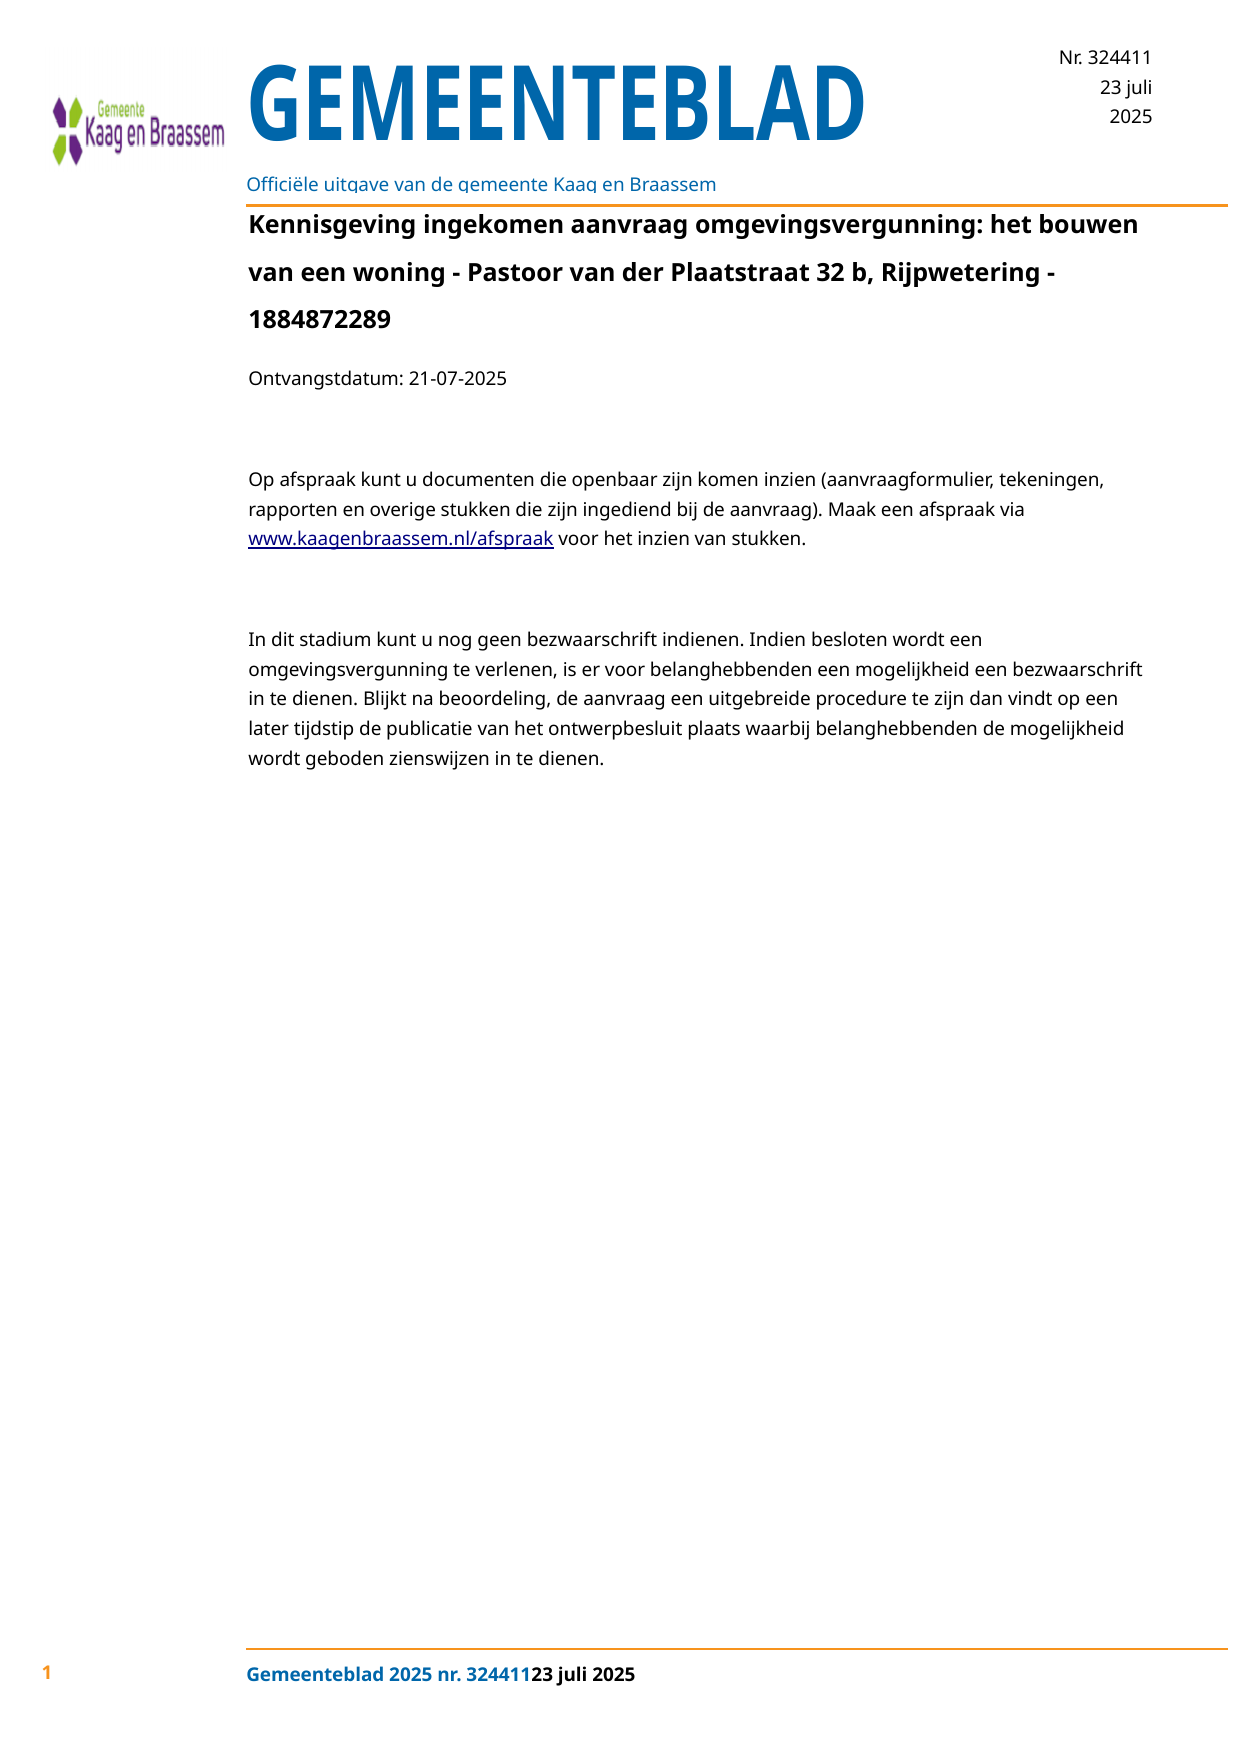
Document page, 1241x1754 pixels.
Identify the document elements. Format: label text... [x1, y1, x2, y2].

text Ontvangstdatum: 21-07-2025 [248, 366, 1152, 391]
picture [41, 47, 231, 172]
text In dit stadium kunt u nog geen bezwaarschrift indienen. Indien besloten wordt een omgevingsvergunning te verlenen, is er voor belanghebbenden een mogelijkheid een bezwaarschrift in te dienen. Blijkt na beoordeling, de aanvraag een uitgebreide procedure te zijn dan vindt op een later tijdstip de publicatie van het ontwerpbesluit plaats waarbij belanghebbenden de mogelijkheid wordt geboden zienswijzen in te dienen. [248, 626, 1152, 770]
text Kennisgeving ingekomen aanvraag omgevingsvergunning: het bouwen van een woning - Pastoor van der Plaatstraat 32 b, Rijpwetering - 1884872289 [248, 207, 1152, 336]
text Op afspraak kunt u documenten die openbaar zijn komen inzien (aanvraagformulier, tekeningen, rapporten en overige stukken die zijn ingediend bij de aanvraag). Maak een afspraak via www.kaagenbraassem.nl/afspraak voor het inzien van stukken. [248, 466, 1152, 551]
